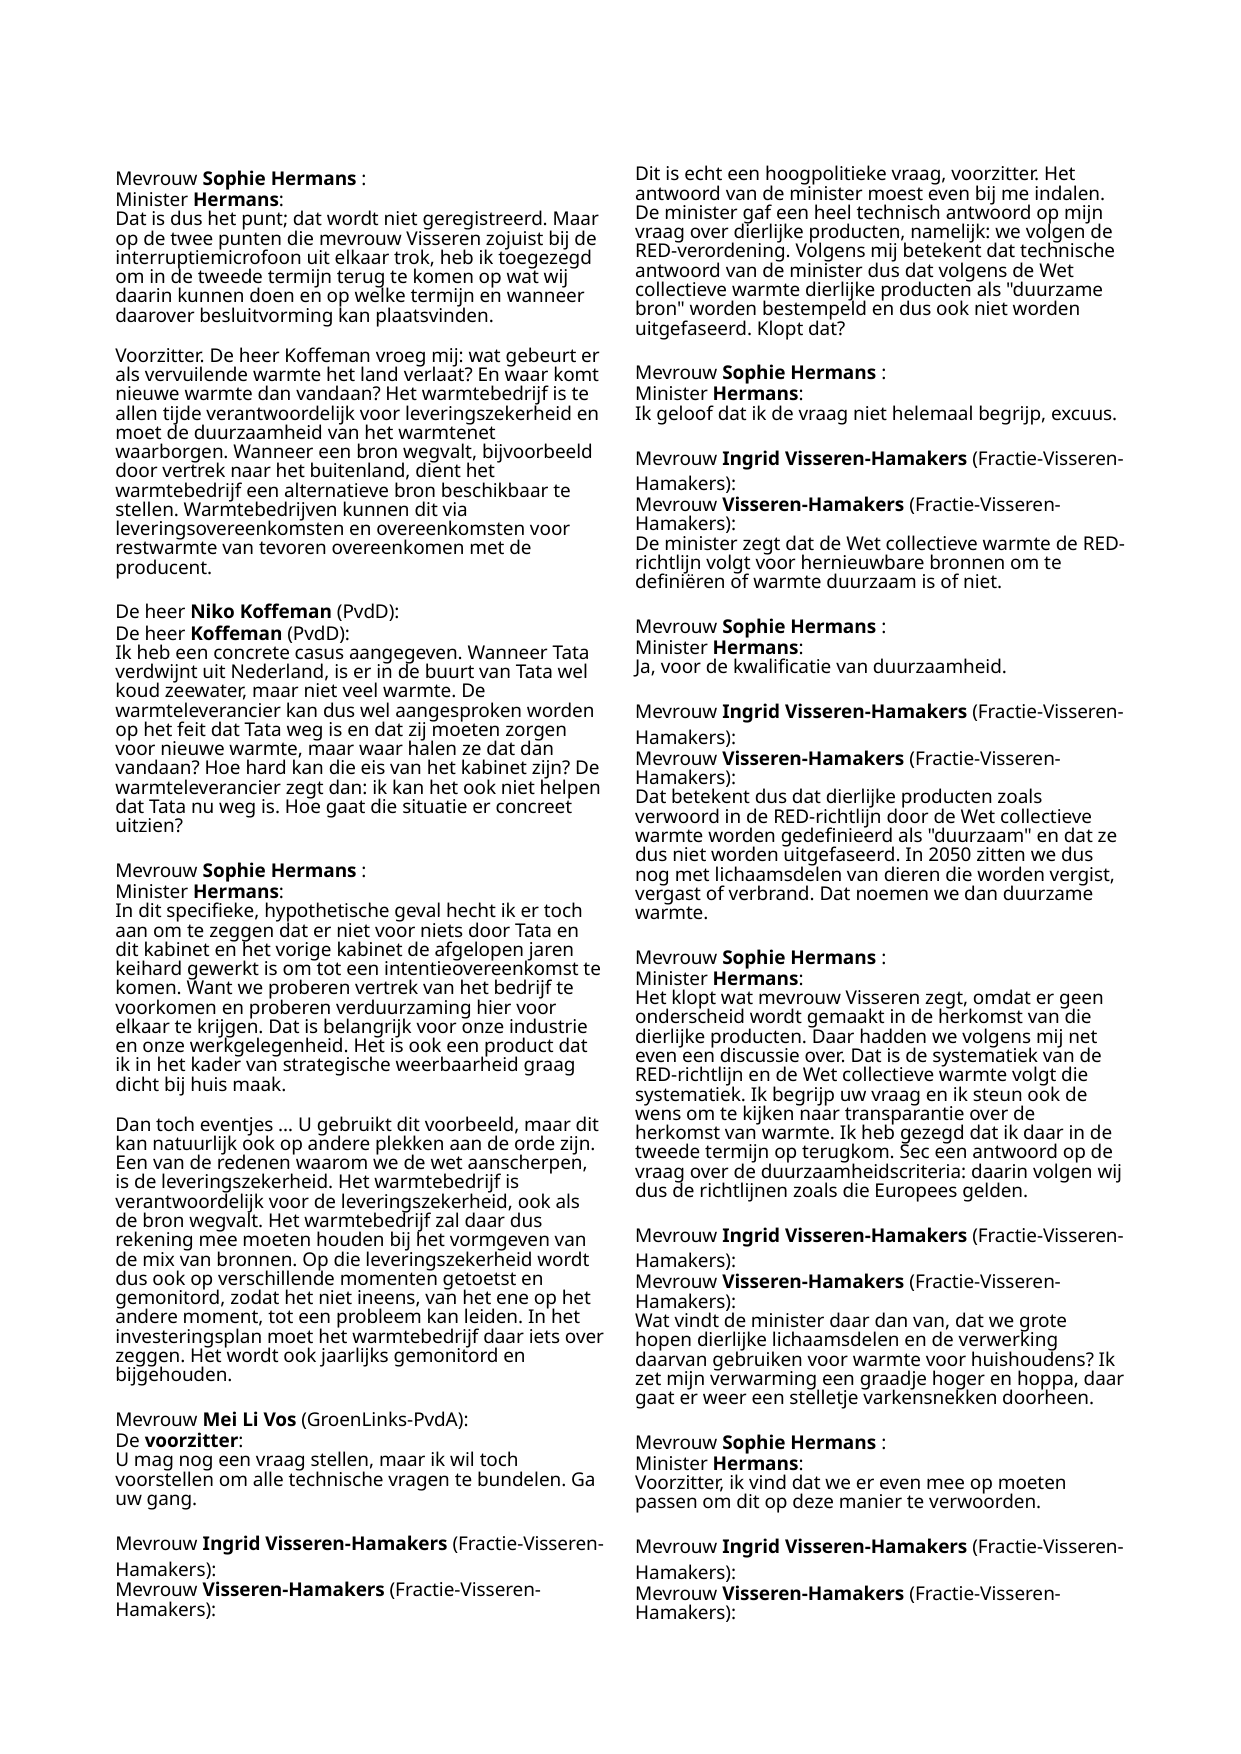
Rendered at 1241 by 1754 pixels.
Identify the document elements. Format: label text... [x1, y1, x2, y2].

text De heer Niko Koffeman (PvdD): [115, 599, 605, 624]
text Mevrouw Visseren-Hamakers (Fractie-Visseren-Hamakers): [115, 1581, 605, 1620]
text Mevrouw Sophie Hermans : [635, 359, 1125, 385]
text Dat betekent dus dat dierlijke producten zoals verwoord in de RED-richtlijn door de Wet collectieve warmte worden gedefinieerd als "duurzaam" en dat ze dus niet worden uitgefaseerd. In 2050 zitten we dus nog met lichaamsdelen van dieren die worden vergist, vergast of verbrand. Dat noemen we dan duurzame warmte. [635, 788, 1125, 923]
text Mevrouw Ingrid Visseren-Hamakers (Fractie-Visseren-Hamakers): [635, 1222, 1125, 1273]
text Mevrouw Sophie Hermans : [635, 613, 1125, 639]
text Wat vindt de minister daar dan van, dat we grote hopen dierlijke lichaamsdelen en de verwerking daarvan gebruiken voor warmte voor huishoudens? Ik zet mijn verwarming een graadje hoger en hoppa, daar gaat er weer een stelletje varkensnekken doorheen. [635, 1312, 1125, 1408]
text Ja, voor de kwalificatie van duurzaamheid. [635, 658, 1125, 678]
text Voorzitter. De heer Koffeman vroeg mij: wat gebeurt er als vervuilende warmte het land verlaat? En waar komt nieuwe warmte dan vandaan? Het warmtebedrijf is te allen tijde verantwoordelijk voor leveringszekerheid en moet de duurzaamheid van het warmtenet waarborgen. Wanneer een bron wegvalt, bijvoorbeeld door vertrek naar het buitenland, dient het warmtebedrijf een alternatieve bron beschikbaar te stellen. Warmtebedrijven kunnen dit via leveringsovereenkomsten en overeenkomsten voor restwarmte van tevoren overeenkomen met de producent. [115, 347, 605, 578]
text Dat is dus het punt; dat wordt niet geregistreerd. Maar op de twee punten die mevrouw Visseren zojuist bij de interruptiemicrofoon uit elkaar trok, heb ik toegezegd om in de tweede termijn terug te komen op wat wij daarin kunnen doen en op welke termijn en wanneer daarover besluitvorming kan plaatsvinden. [115, 210, 605, 326]
text Minister Hermans: [635, 1455, 1125, 1474]
text Minister Hermans: [115, 883, 605, 902]
text Minister Hermans: [635, 385, 1125, 404]
text Mevrouw Ingrid Visseren-Hamakers (Fractie-Visseren-Hamakers): [635, 445, 1125, 496]
text Minister Hermans: [635, 970, 1125, 989]
text Mevrouw Sophie Hermans : [635, 944, 1125, 970]
text De heer Koffeman (PvdD): [115, 624, 605, 644]
text Mevrouw Ingrid Visseren-Hamakers (Fractie-Visseren-Hamakers): [635, 698, 1125, 750]
text Mevrouw Visseren-Hamakers (Fractie-Visseren-Hamakers): [635, 1585, 1125, 1623]
text Minister Hermans: [115, 191, 605, 210]
text Dit is echt een hoogpolitieke vraag, voorzitter. Het antwoord van de minister moest even bij me indalen. De minister gaf een heel technisch antwoord op mijn vraag over dierlijke producten, namelijk: we volgen de RED-verordening. Volgens mij betekent dat technische antwoord van de minister dus dat volgens de Wet collectieve warmte dierlijke producten als "duurzame bron" worden bestempeld en dus ook niet worden uitgefaseerd. Klopt dat? [635, 165, 1125, 339]
text Mevrouw Sophie Hermans : [115, 165, 605, 191]
text In dit specifieke, hypothetische geval hecht ik er toch aan om te zeggen dat er niet voor niets door Tata en dit kabinet en het vorige kabinet de afgelopen jaren keihard gewerkt is om tot een intentieovereenkomst te komen. Want we proberen vertrek van het bedrijf te voorkomen en proberen verduurzaming hier voor elkaar te krijgen. Dat is belangrijk voor onze industrie en onze werkgelegenheid. Het is ook een product dat ik in het kader van strategische weerbaarheid graag dicht bij huis maak. [115, 902, 605, 1095]
text Mevrouw Sophie Hermans : [635, 1429, 1125, 1455]
text Mevrouw Mei Li Vos (GroenLinks-PvdA): [115, 1406, 605, 1432]
text Mevrouw Visseren-Hamakers (Fractie-Visseren-Hamakers): [635, 496, 1125, 535]
text Het klopt wat mevrouw Visseren zegt, omdat er geen onderscheid wordt gemaakt in de herkomst van die dierlijke producten. Daar hadden we volgens mij net even een discussie over. Dat is de systematiek van de RED-richtlijn en de Wet collectieve warmte volgt die systematiek. Ik begrijp uw vraag en ik steun ook de wens om te kijken naar transparantie over de herkomst van warmte. Ik heb gezegd dat ik daar in de tweede termijn op terugkom. Sec een antwoord op de vraag over de duurzaamheidscriteria: daarin volgen wij dus de richtlijnen zoals die Europees gelden. [635, 989, 1125, 1201]
text De minister zegt dat de Wet collectieve warmte de RED-richtlijn volgt voor hernieuwbare bronnen om te definiëren of warmte duurzaam is of niet. [635, 535, 1125, 592]
text U mag nog een vraag stellen, maar ik wil toch voorstellen om alle technische vragen te bundelen. Ga uw gang. [115, 1451, 605, 1509]
text Mevrouw Ingrid Visseren-Hamakers (Fractie-Visseren-Hamakers): [635, 1533, 1125, 1585]
text De voorzitter: [115, 1432, 605, 1451]
text Dan toch eventjes … U gebruikt dit voorbeeld, maar dit kan natuurlijk ook op andere plekken aan de orde zijn. Een van de redenen waarom we de wet aanscherpen, is de leveringszekerheid. Het warmtebedrijf is verantwoordelijk voor de leveringszekerheid, ook als de bron wegvalt. Het warmtebedrijf zal daar dus rekening mee moeten houden bij het vormgeven van de mix van bronnen. Op die leveringszekerheid wordt dus ook op verschillende momenten getoetst en gemonitord, zodat het niet ineens, van het ene op het andere moment, tot een probleem kan leiden. In het investeringsplan moet het warmtebedrijf daar iets over zeggen. Het wordt ook jaarlijks gemonitord en bijgehouden. [115, 1116, 605, 1386]
text Voorzitter, ik vind dat we er even mee op moeten passen om dit op deze manier te verwoorden. [635, 1474, 1125, 1513]
text Mevrouw Visseren-Hamakers (Fractie-Visseren-Hamakers): [635, 750, 1125, 788]
text Ik heb een concrete casus aangegeven. Wanneer Tata verdwijnt uit Nederland, is er in de buurt van Tata wel koud zeewater, maar niet veel warmte. De warmteleverancier kan dus wel aangesproken worden op het feit dat Tata weg is en dat zij moeten zorgen voor nieuwe warmte, maar waar halen ze dat dan vandaan? Hoe hard kan die eis van het kabinet zijn? De warmteleverancier zegt dan: ik kan het ook niet helpen dat Tata nu weg is. Hoe gaat die situatie er concreet uitzien? [115, 644, 605, 836]
text Minister Hermans: [635, 639, 1125, 658]
text Mevrouw Visseren-Hamakers (Fractie-Visseren-Hamakers): [635, 1273, 1125, 1312]
text Mevrouw Sophie Hermans : [115, 857, 605, 883]
text Mevrouw Ingrid Visseren-Hamakers (Fractie-Visseren-Hamakers): [115, 1530, 605, 1581]
text Ik geloof dat ik de vraag niet helemaal begrijp, excuus. [635, 404, 1125, 424]
